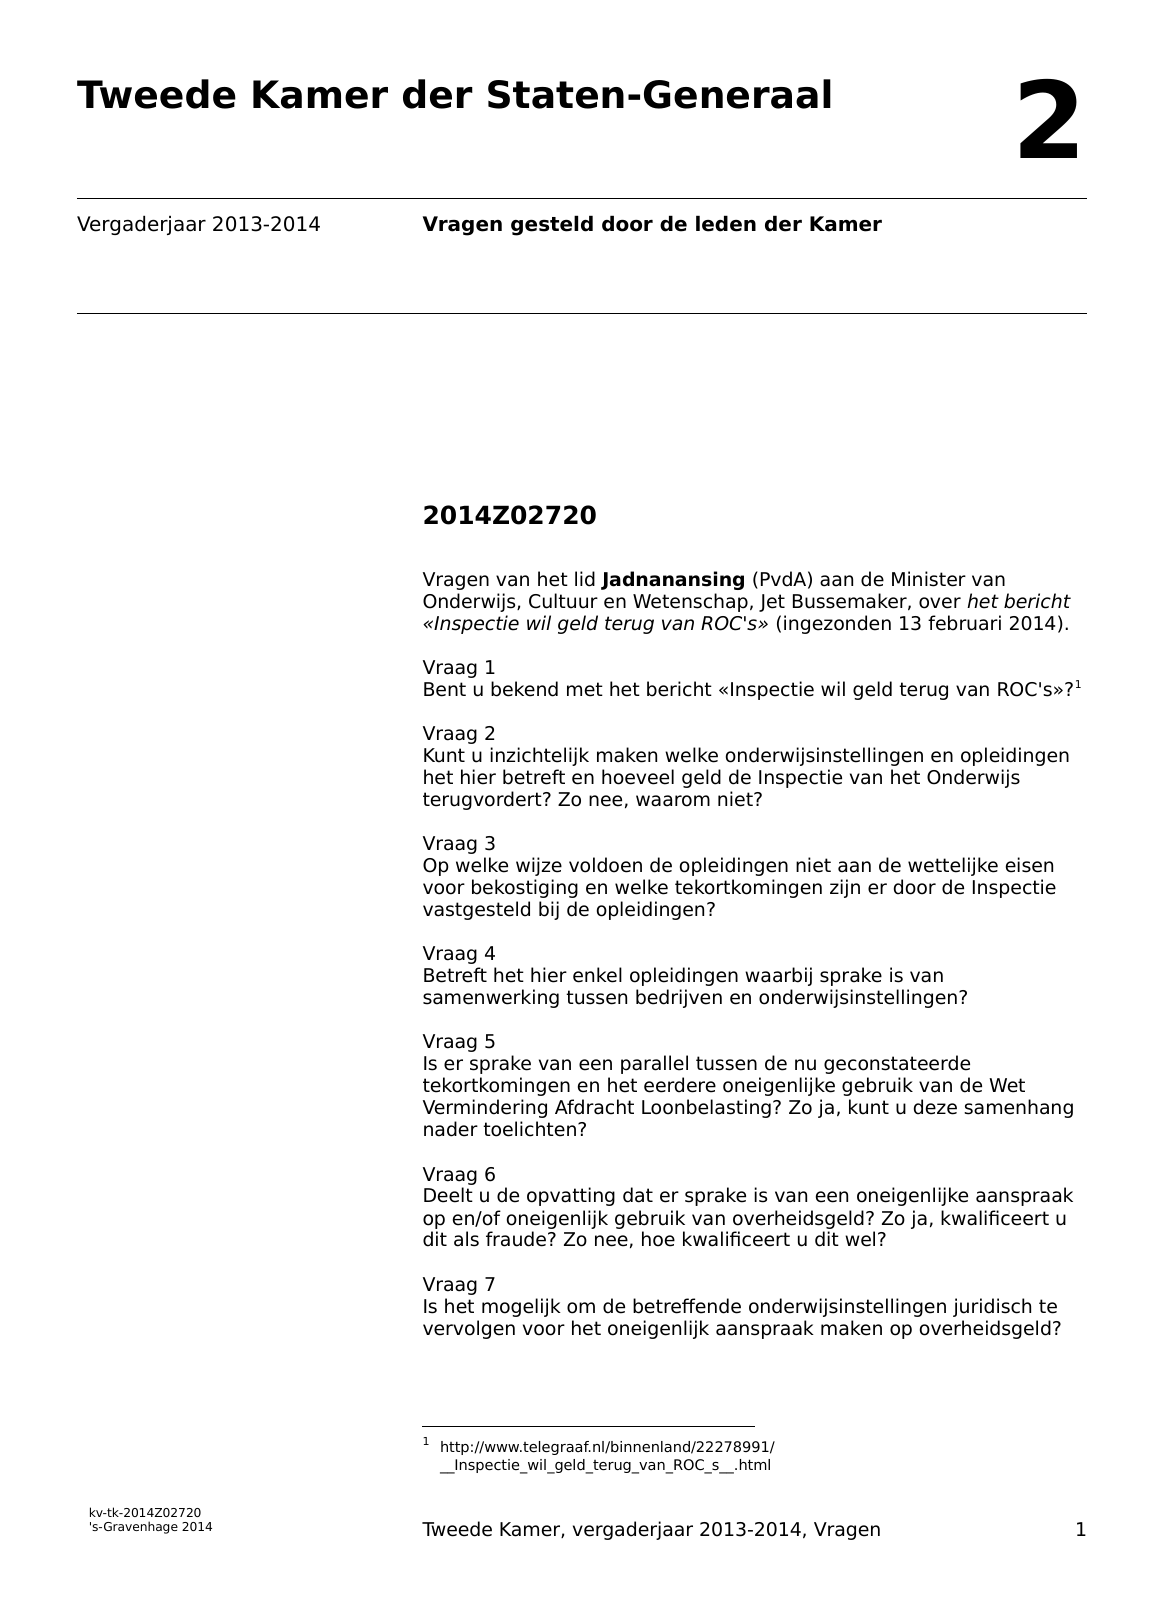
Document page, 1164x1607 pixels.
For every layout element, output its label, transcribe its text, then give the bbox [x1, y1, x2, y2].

text Kunt u inzichtelijk maken welke onderwijsinstellingen en opleidingen het hier betreft en hoeveel geld de Inspectie van het Onderwijs terugvordert? Zo nee, waarom niet? [422, 745, 1087, 811]
text Is het mogelijk om de betreffende onderwijsinstellingen juridisch te vervolgen voor het oneigenlijk aanspraak maken op overheidsgeld? [422, 1296, 1087, 1339]
table_header 2 [886, 59, 1087, 198]
table_header Tweede Kamer der Staten-Generaal [77, 59, 886, 198]
text Betreft het hier enkel opleidingen waarbij sprake is van samenwerking tussen bedrijven en onderwijsinstellingen? [422, 965, 1087, 1009]
text Vraag 1 [422, 657, 1087, 679]
text Op welke wijze voldoen de opleidingen niet aan de wettelijke eisen voor bekostiging en welke tekortkomingen zijn er door de Inspectie vastgesteld bij de opleidingen? [422, 855, 1087, 921]
text Vraag 2 [422, 723, 1087, 745]
text 2014Z02720 [422, 501, 1087, 531]
text Deelt u de opvatting dat er sprake is van een oneigenlijke aanspraak op en/of oneigenlijk gebruik van overheidsgeld? Zo ja, kwalificeert u dit als fraude? Zo nee, hoe kwalificeert u dit wel? [422, 1185, 1087, 1251]
text http://www.telegraaf.nl/binnenland/22278991/__Inspectie_wil_geld_terug_van_ROC_s__.html [422, 1435, 1087, 1474]
text kv-tk-2014Z02720 [88, 1506, 323, 1520]
text Vraag 4 [422, 943, 1087, 965]
table_cell Vragen gesteld door de leden der Kamer [422, 199, 1087, 313]
text Vraag 5 [422, 1031, 1087, 1053]
text Bent u bekend met het bericht «Inspectie wil geld terug van ROC's»? [422, 679, 1087, 701]
text Vraag 6 [422, 1163, 1087, 1185]
text Vraag 3 [422, 833, 1087, 855]
table_cell Vergaderjaar 2013-2014 [77, 199, 422, 313]
text 's-Gravenhage 2014 [88, 1520, 323, 1534]
text Vragen van het lid Jadnanansing (PvdA) aan de Minister van Onderwijs, Cultuur en Wetenschap, Jet Bussemaker, over het bericht «Inspectie wil geld terug van ROC's» (ingezonden 13 februari 2014). [422, 569, 1087, 635]
text Vraag 7 [422, 1273, 1087, 1296]
text Is er sprake van een parallel tussen de nu geconstateerde tekortkomingen en het eerdere oneigenlijke gebruik van de Wet Vermindering Afdracht Loonbelasting? Zo ja, kunt u deze samenhang nader toelichten? [422, 1053, 1087, 1141]
